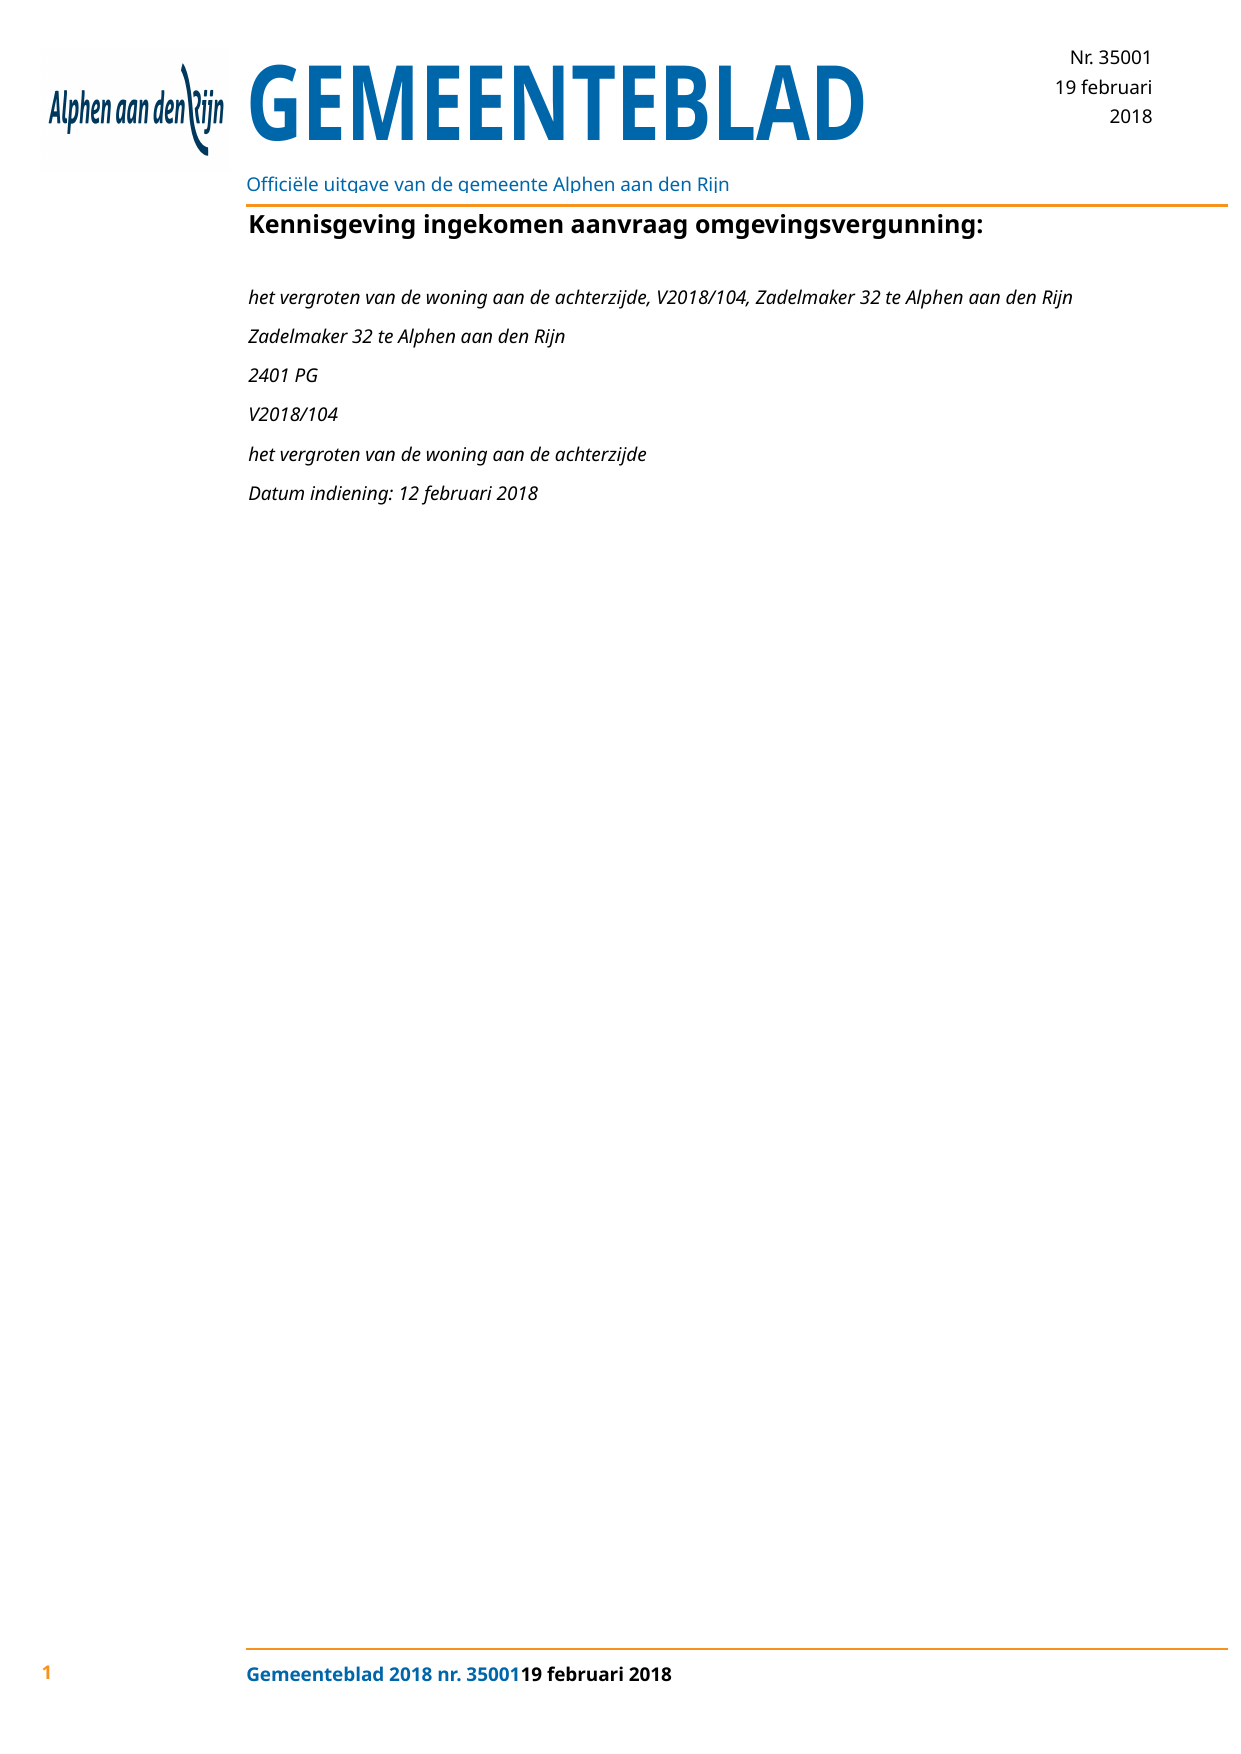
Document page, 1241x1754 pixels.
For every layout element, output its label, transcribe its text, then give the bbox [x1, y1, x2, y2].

picture [41, 47, 231, 172]
text Datum indiening: 12 februari 2018 [248, 480, 1152, 506]
text 2401 PG [248, 362, 1152, 388]
text het vergroten van de woning aan de achterzijde, V2018/104, Zadelmaker 32 te Alphen aan den Rijn [248, 284, 1152, 309]
text Zadelmaker 32 te Alphen aan den Rijn [248, 323, 1152, 349]
text het vergroten van de woning aan de achterzijde [248, 441, 1152, 467]
text V2018/104 [248, 402, 1152, 427]
text Kennisgeving ingekomen aanvraag omgevingsvergunning: [248, 207, 1152, 241]
